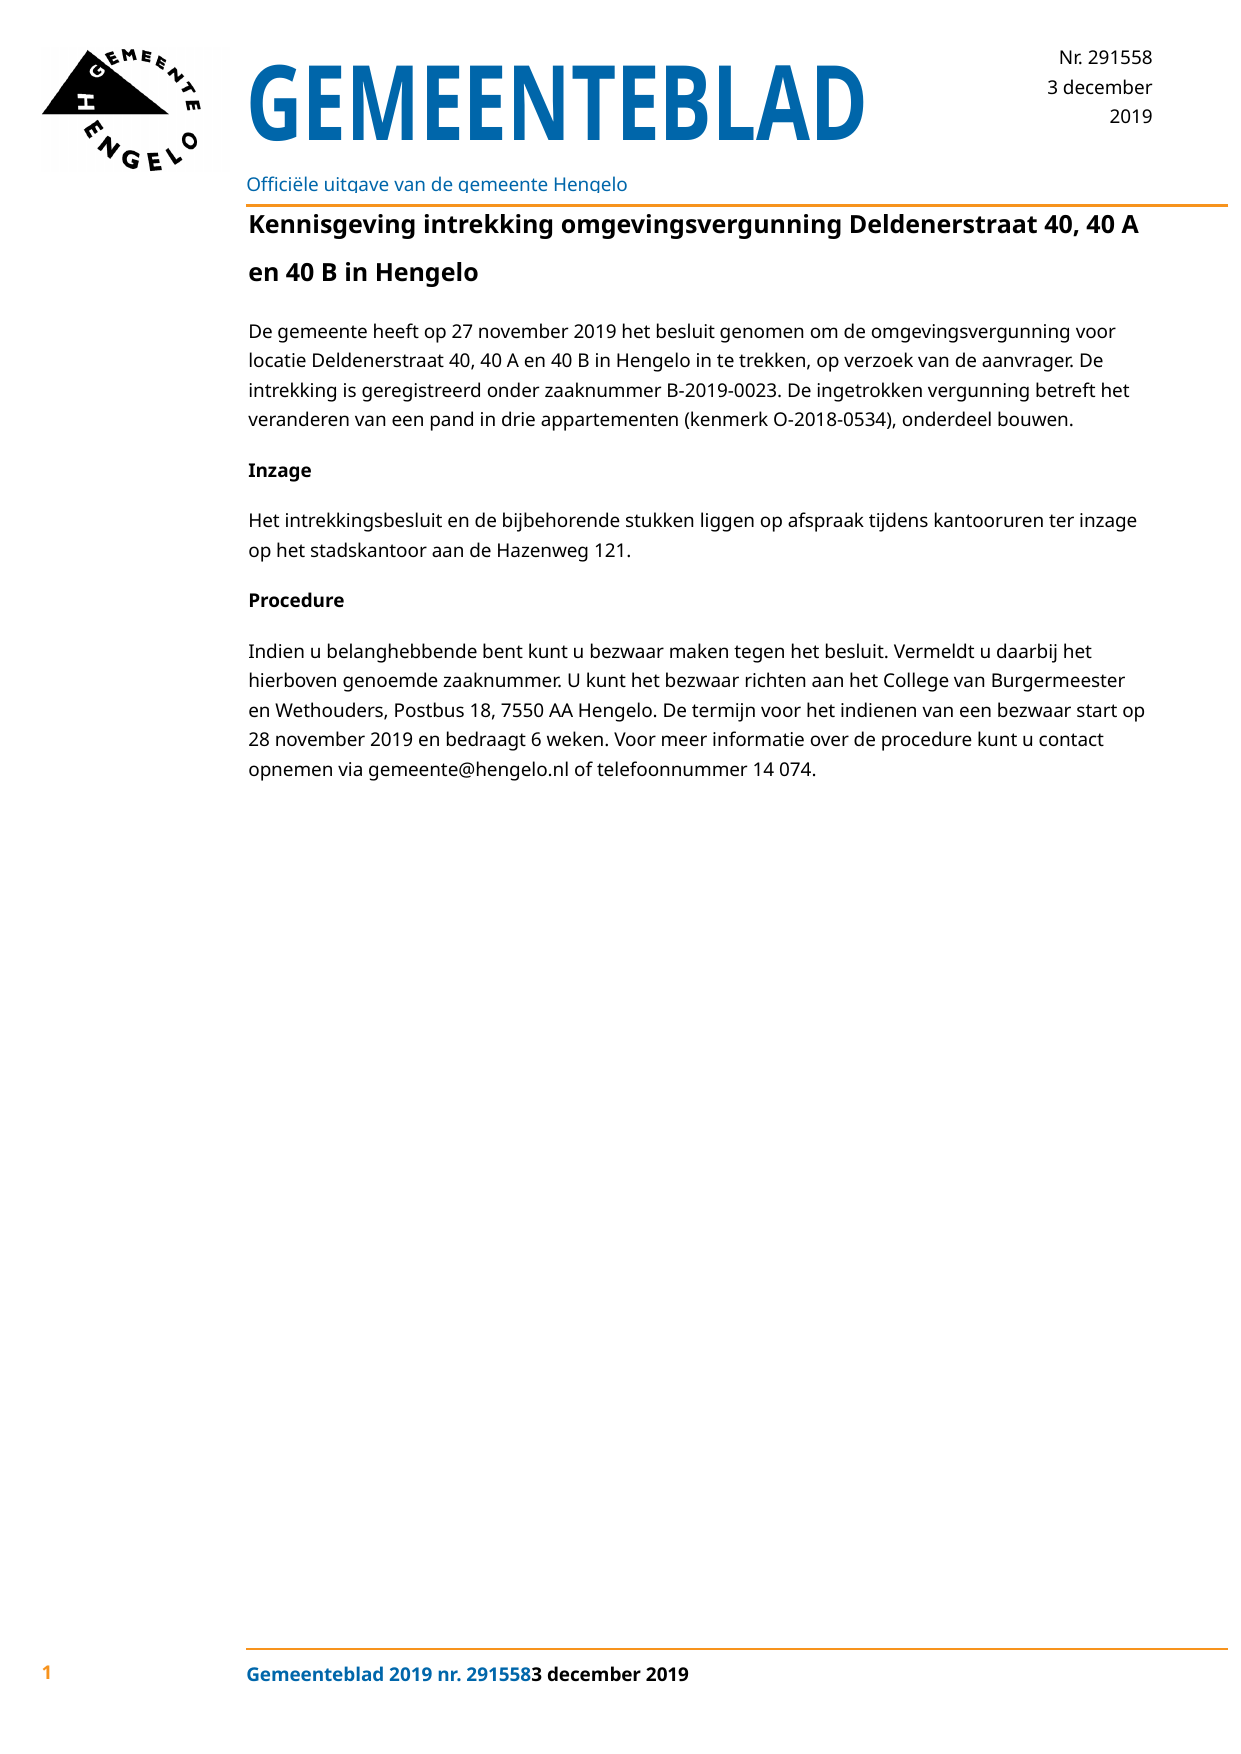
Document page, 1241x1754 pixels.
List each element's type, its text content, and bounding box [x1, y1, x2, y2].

text Kennisgeving intrekking omgevingsvergunning Deldenerstraat 40, 40 A en 40 B in Hengelo [248, 207, 1152, 288]
text De gemeente heeft op 27 november 2019 het besluit genomen om de omgevingsvergunning voor locatie Deldenerstraat 40, 40 A en 40 B in Hengelo in te trekken, op verzoek van de aanvrager. De intrekking is geregistreerd onder zaaknummer B-2019-0023. De ingetrokken vergunning betreft het veranderen van een pand in drie appartementen (kenmerk O-2018-0534), onderdeel bouwen. [248, 318, 1152, 432]
text Het intrekkingsbesluit en de bijbehorende stukken liggen op afspraak tijdens kantooruren ter inzage op het stadskantoor aan de Hazenweg 121. [248, 507, 1152, 563]
text Inzage [248, 457, 1152, 483]
text Procedure [248, 587, 1152, 613]
text Indien u belanghebbende bent kunt u bezwaar maken tegen het besluit. Vermeldt u daarbij het hierboven genoemde zaaknummer. U kunt het bezwaar richten aan het College van Burgermeester en Wethouders, Postbus 18, 7550 AA Hengelo. De termijn voor het indienen van een bezwaar start op 28 november 2019 en bedraagt 6 weken. Voor meer informatie over de procedure kunt u contact opnemen via gemeente@hengelo.nl of telefoonnummer 14 074. [248, 638, 1152, 782]
picture [41, 47, 231, 172]
